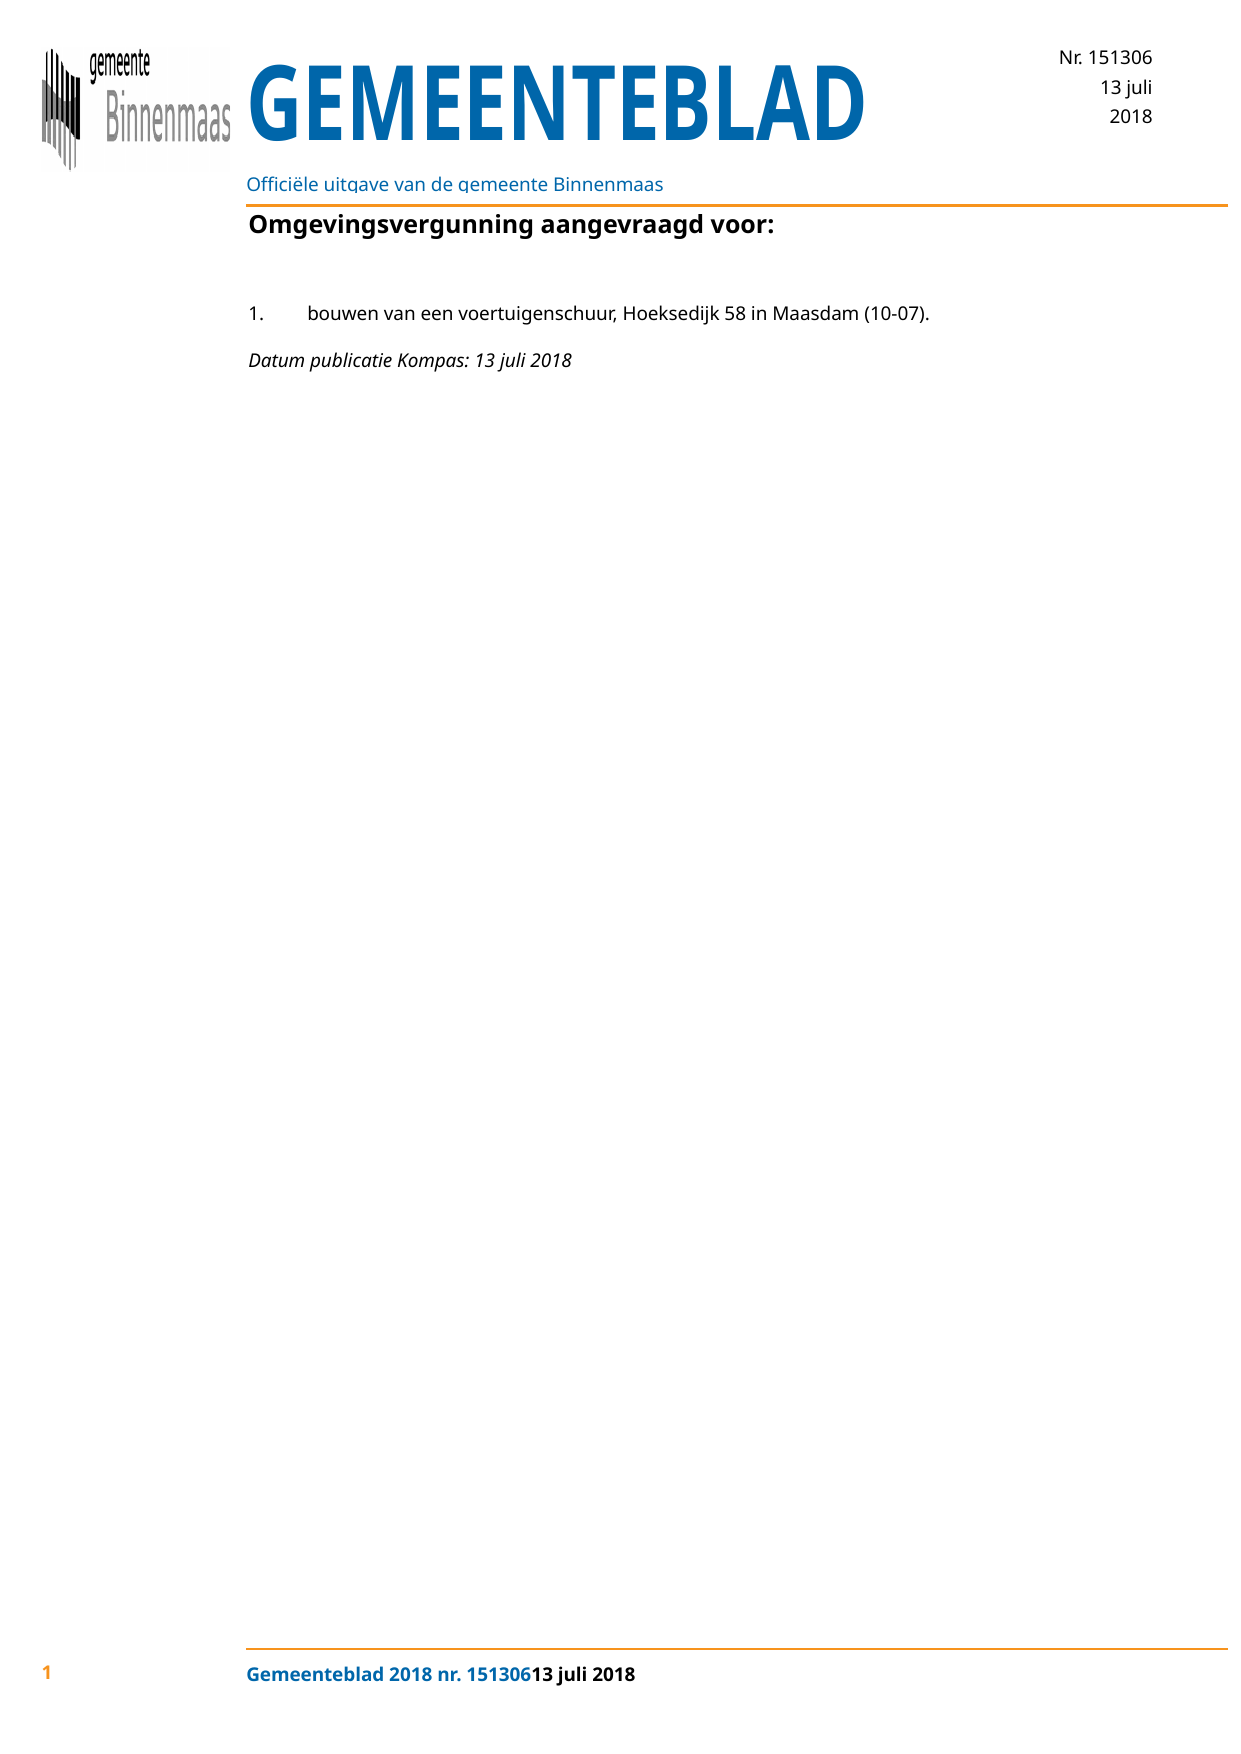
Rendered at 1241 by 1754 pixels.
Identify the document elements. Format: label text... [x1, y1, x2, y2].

text Datum publicatie Kompas: 13 juli 2018 [248, 348, 1152, 373]
picture [41, 47, 231, 172]
list bouwen van een voertuigenschuur, Hoeksedijk 58 in Maasdam (10-07). [248, 300, 1152, 326]
text Omgevingsvergunning aangevraagd voor: [248, 207, 1152, 241]
